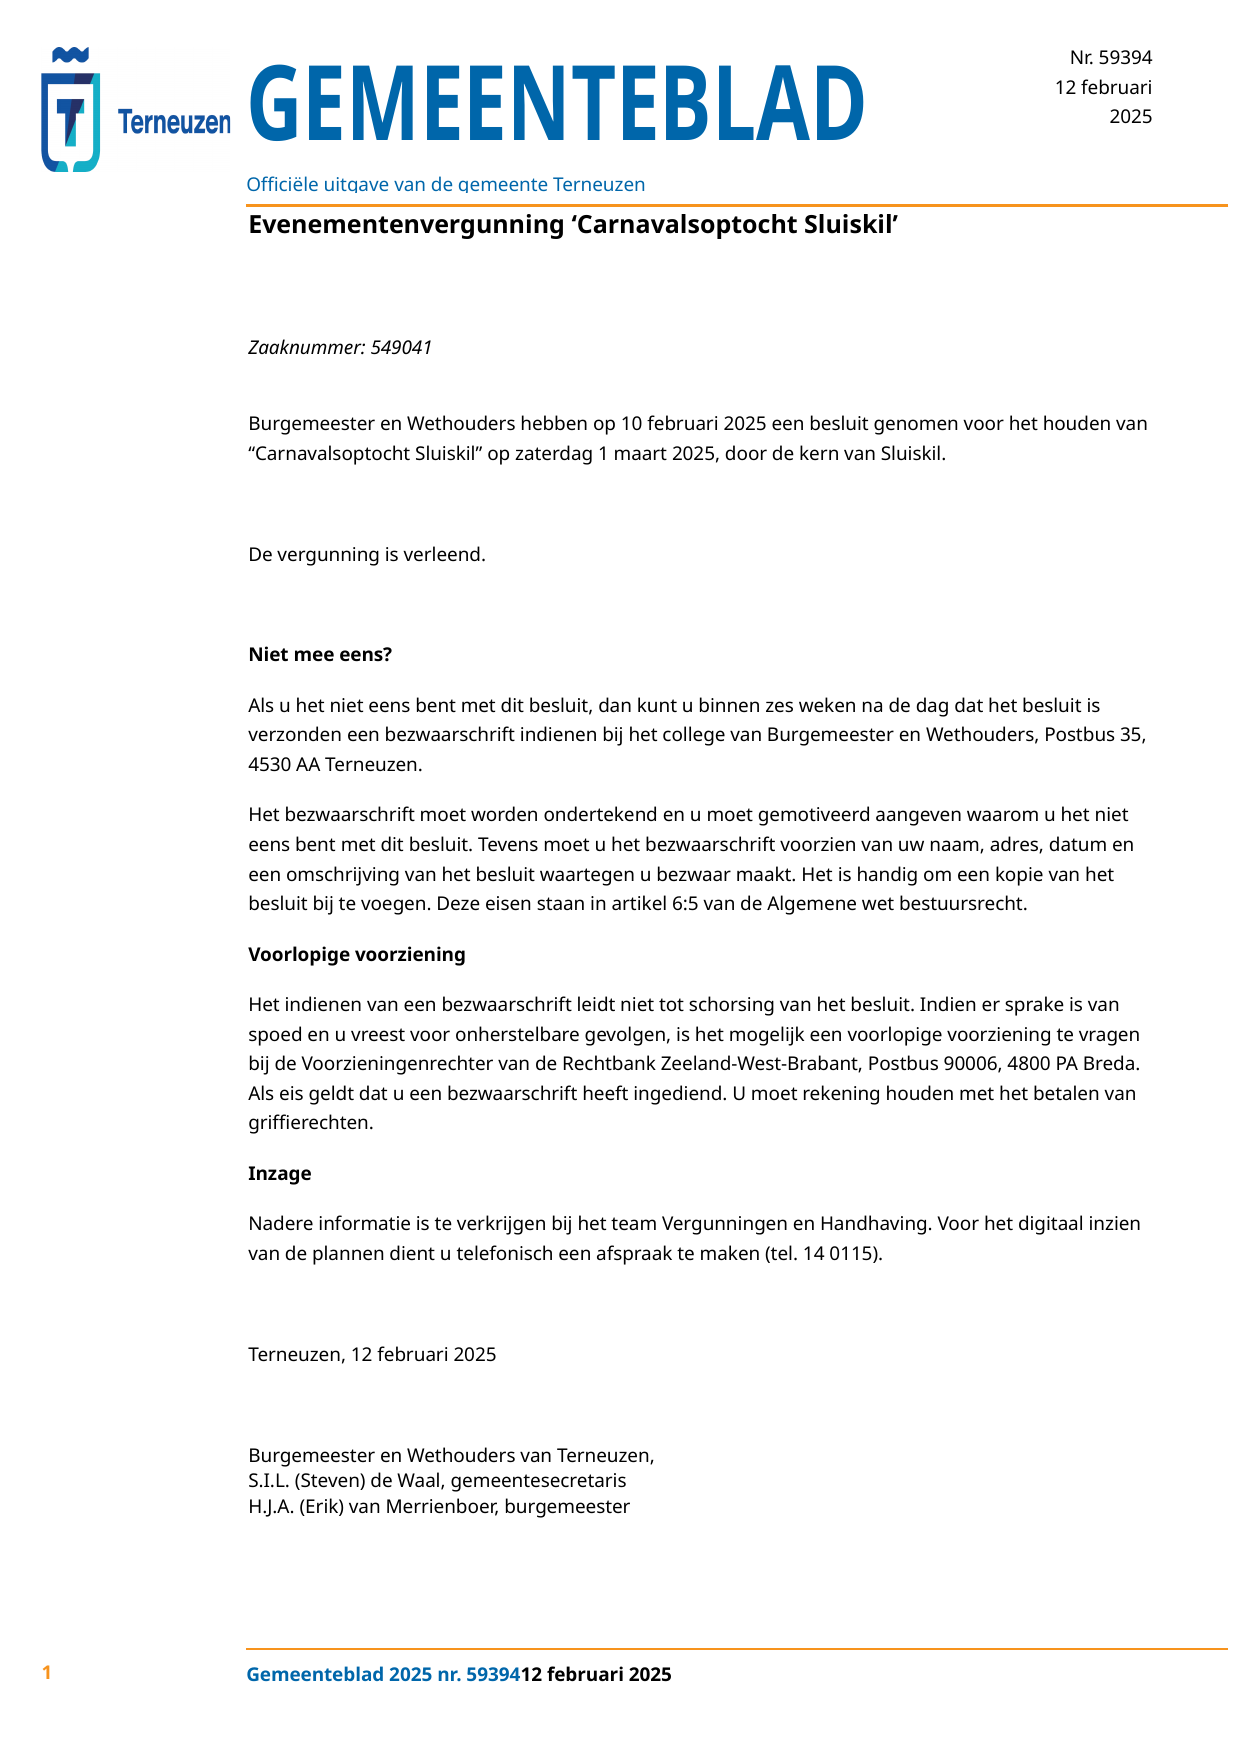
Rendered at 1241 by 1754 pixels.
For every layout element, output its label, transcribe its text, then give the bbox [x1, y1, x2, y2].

text Als u het niet eens bent met dit besluit, dan kunt u binnen zes weken na de dag dat het besluit is verzonden een bezwaarschrift indienen bij het college van Burgemeester en Wethouders, Postbus 35, 4530 AA Terneuzen. [248, 692, 1152, 777]
table_cell [248, 1519, 714, 1545]
table_cell [714, 1468, 1152, 1493]
text De vergunning is verleend. [248, 541, 1152, 567]
table_header Burgemeester en Wethouders van Terneuzen, [248, 1442, 1152, 1467]
text Het indienen van een bezwaarschrift leidt niet tot schorsing van het besluit. Indien er sprake is van spoed en u vreest voor onherstelbare gevolgen, is het mogelijk een voorlopige voorziening te vragen bij de Voorzieningenrechter van de Rechtbank Zeeland-West-Brabant, Postbus 90006, 4800 PA Breda. Als eis geldt dat u een bezwaarschrift heeft ingediend. U moet rekening houden met het betalen van griffierechten. [248, 991, 1152, 1135]
text Terneuzen, 12 februari 2025 [248, 1341, 1152, 1367]
text Nadere informatie is te verkrijgen bij het team Vergunningen en Handhaving. Voor het digitaal inzien van de plannen dient u telefonisch een afspraak te maken (tel. 14 0115). [248, 1210, 1152, 1266]
text Evenementenvergunning ‘Carnavalsoptocht Sluiskil’ [248, 207, 1152, 241]
text Voorlopige voorziening [248, 941, 1152, 967]
table_cell [714, 1519, 1152, 1545]
text Inzage [248, 1160, 1152, 1186]
picture [41, 47, 231, 172]
table_cell S.I.L. (Steven) de Waal, gemeentesecretaris [248, 1468, 714, 1493]
text Niet mee eens? [248, 642, 1152, 667]
text Zaaknummer: 549041 [248, 334, 1152, 360]
table_cell H.J.A. (Erik) van Merrienboer, burgemeester [248, 1493, 1152, 1519]
text Het bezwaarschrift moet worden ondertekend en u moet gemotiveerd aangeven waarom u het niet eens bent met dit besluit. Tevens moet u het bezwaarschrift voorzien van uw naam, adres, datum en een omschrijving van het besluit waartegen u bezwaar maakt. Het is handig om een kopie van het besluit bij te voegen. Deze eisen staan in artikel 6:5 van de Algemene wet bestuursrecht. [248, 802, 1152, 916]
text Burgemeester en Wethouders hebben op 10 februari 2025 een besluit genomen voor het houden van “Carnavalsoptocht Sluiskil” op zaterdag 1 maart 2025, door de kern van Sluiskil. [248, 410, 1152, 466]
